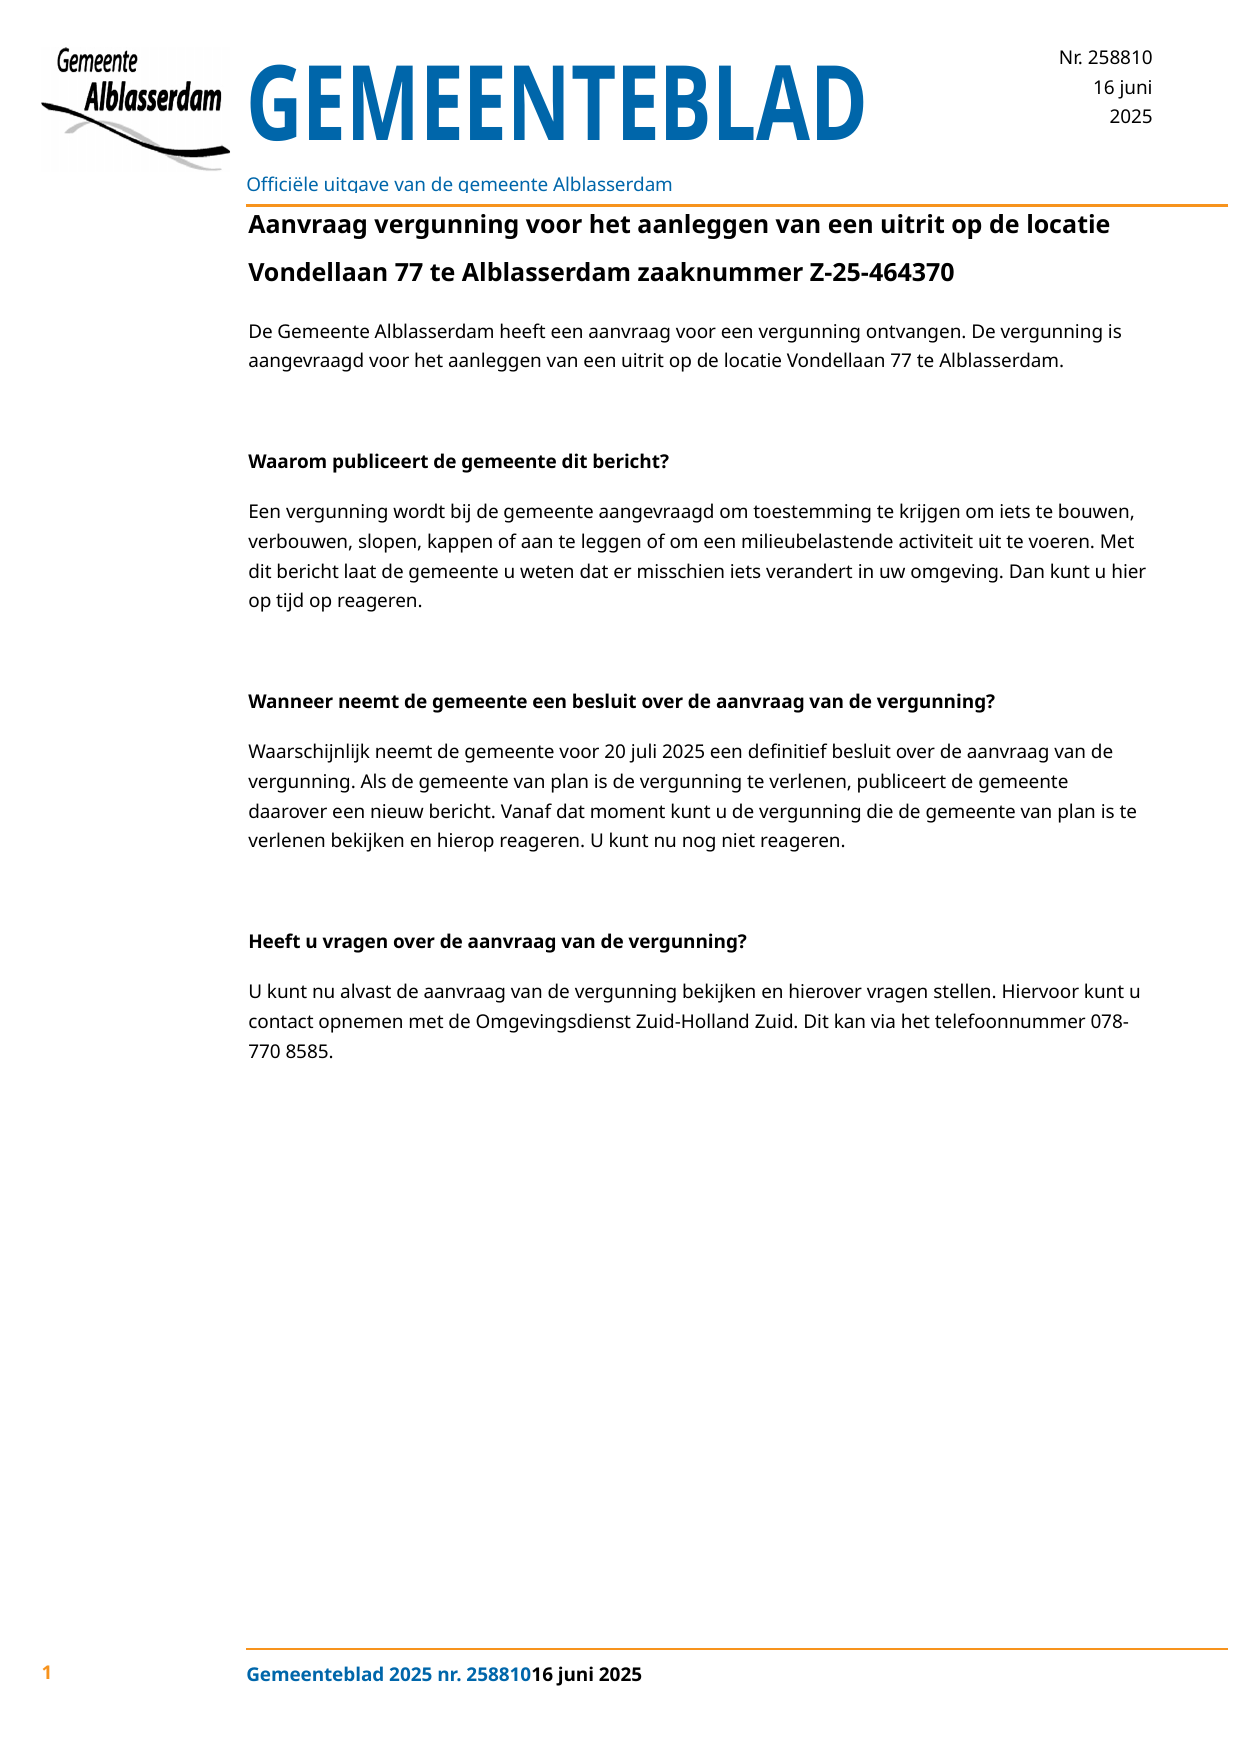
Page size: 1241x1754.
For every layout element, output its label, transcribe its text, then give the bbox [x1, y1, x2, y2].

text Waarschijnlijk neemt de gemeente voor 20 juli 2025 een definitief besluit over de aanvraag van de vergunning. Als de gemeente van plan is de vergunning te verlenen, publiceert de gemeente daarover een nieuw bericht. Vanaf dat moment kunt u de vergunning die de gemeente van plan is te verlenen bekijken en hierop reageren. U kunt nu nog niet reageren. [248, 739, 1152, 853]
text De Gemeente Alblasserdam heeft een aanvraag voor een vergunning ontvangen. De vergunning is aangevraagd voor het aanleggen van een uitrit op de locatie Vondellaan 77 te Alblasserdam. [248, 318, 1152, 373]
text Wanneer neemt de gemeente een besluit over de aanvraag van de vergunning? [248, 688, 1152, 714]
picture [41, 47, 231, 172]
text Heeft u vragen over de aanvraag van de vergunning? [248, 928, 1152, 954]
text Waarom publiceert de gemeente dit bericht? [248, 448, 1152, 474]
text Aanvraag vergunning voor het aanleggen van een uitrit op de locatie Vondellaan 77 te Alblasserdam zaaknummer Z-25-464370 [248, 207, 1152, 288]
text Een vergunning wordt bij de gemeente aangevraagd om toestemming te krijgen om iets te bouwen, verbouwen, slopen, kappen of aan te leggen of om een milieubelastende activiteit uit te voeren. Met dit bericht laat de gemeente u weten dat er misschien iets verandert in uw omgeving. Dan kunt u hier op tijd op reageren. [248, 499, 1152, 613]
text U kunt nu alvast de aanvraag van de vergunning bekijken en hierover vragen stellen. Hiervoor kunt u contact opnemen met de Omgevingsdienst Zuid-Holland Zuid. Dit kan via het telefoonnummer 078-770 8585. [248, 979, 1152, 1064]
